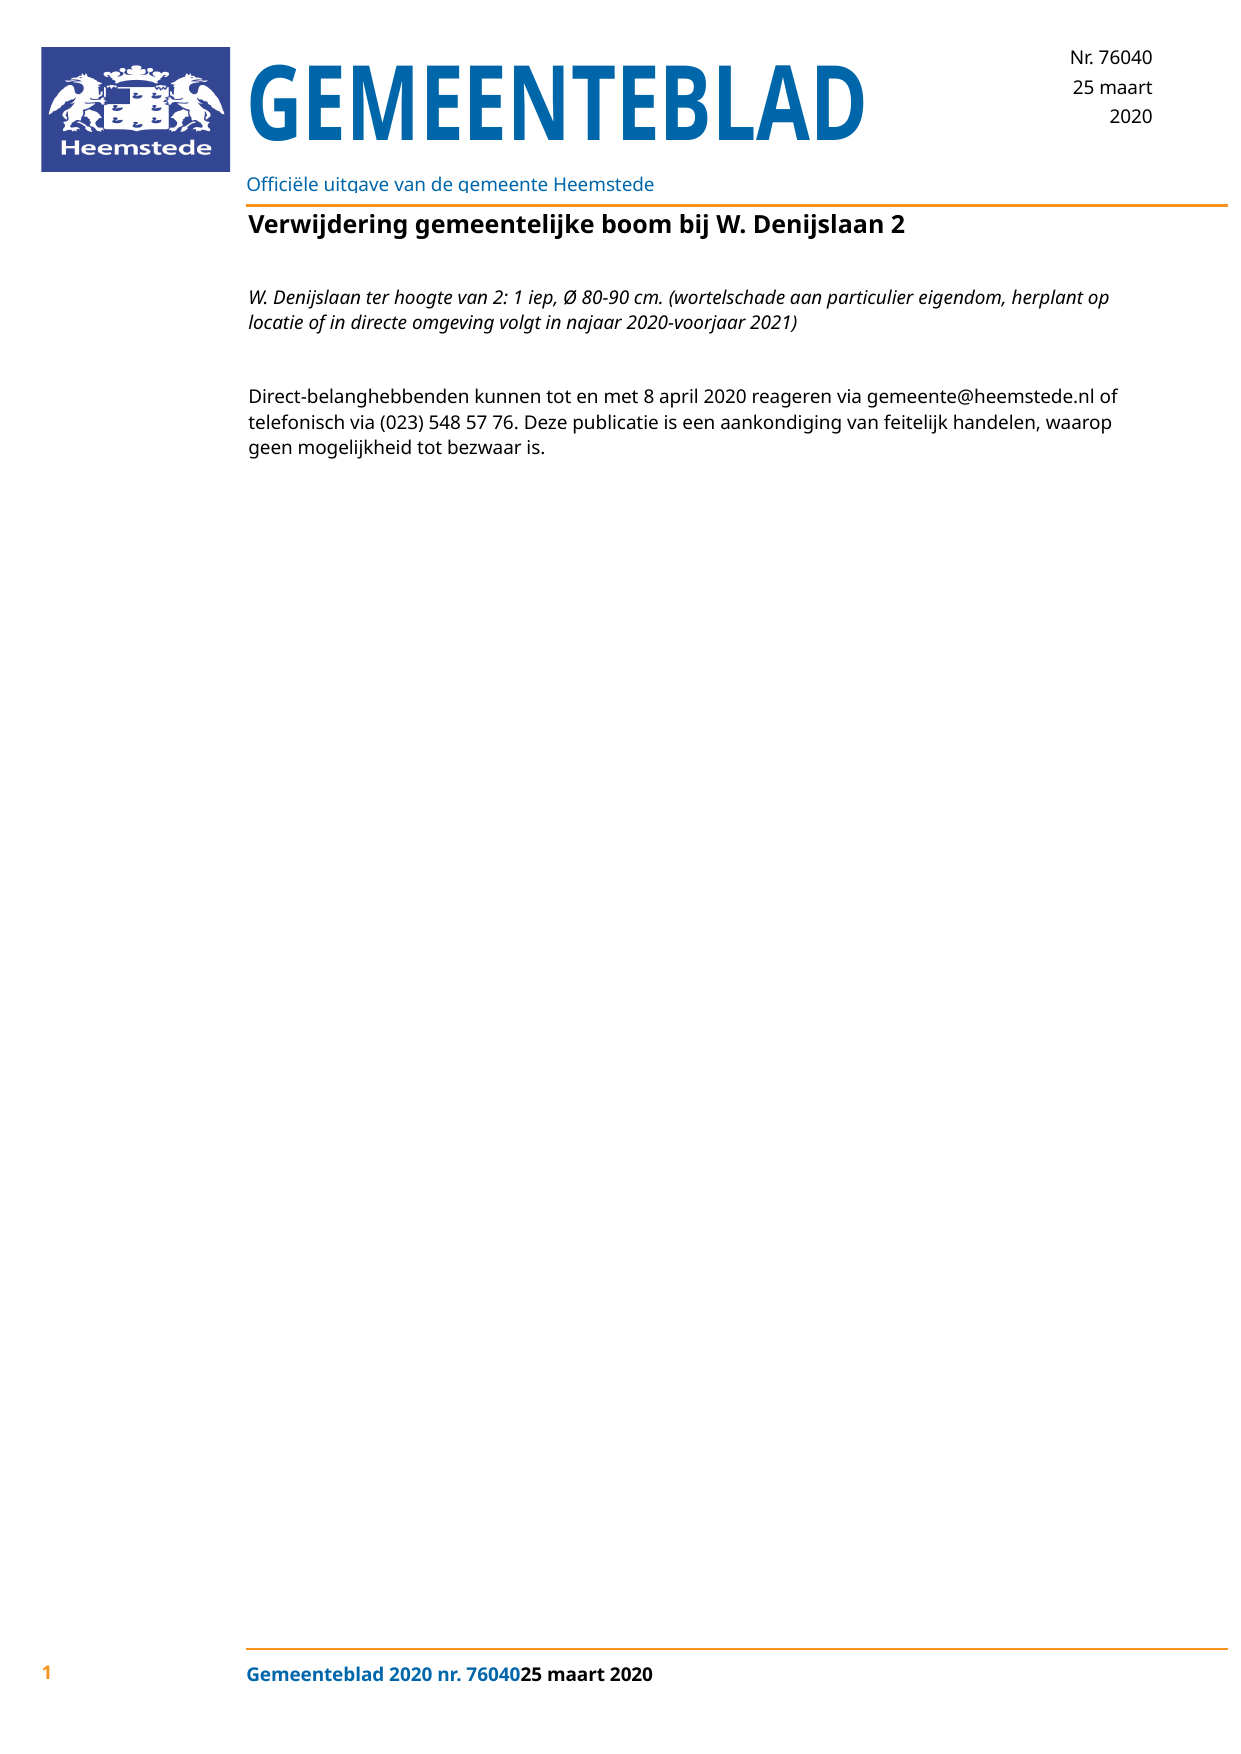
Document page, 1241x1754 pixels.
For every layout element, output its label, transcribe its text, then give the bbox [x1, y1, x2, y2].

text Direct-belanghebbenden kunnen tot en met 8 april 2020 reageren via gemeente@heemstede.nl of telefonisch via (023) 548 57 76. Deze publicatie is een aankondiging van feitelijk handelen, waarop geen mogelijkheid tot bezwaar is. [248, 383, 1152, 460]
picture [41, 47, 231, 172]
text Verwijdering gemeentelijke boom bij W. Denijslaan 2 [248, 207, 1152, 241]
text W. Denijslaan ter hoogte van 2: 1 iep, Ø 80-90 cm. (wortelschade aan particulier eigendom, herplant op locatie of in directe omgeving volgt in najaar 2020-voorjaar 2021) [248, 284, 1152, 335]
